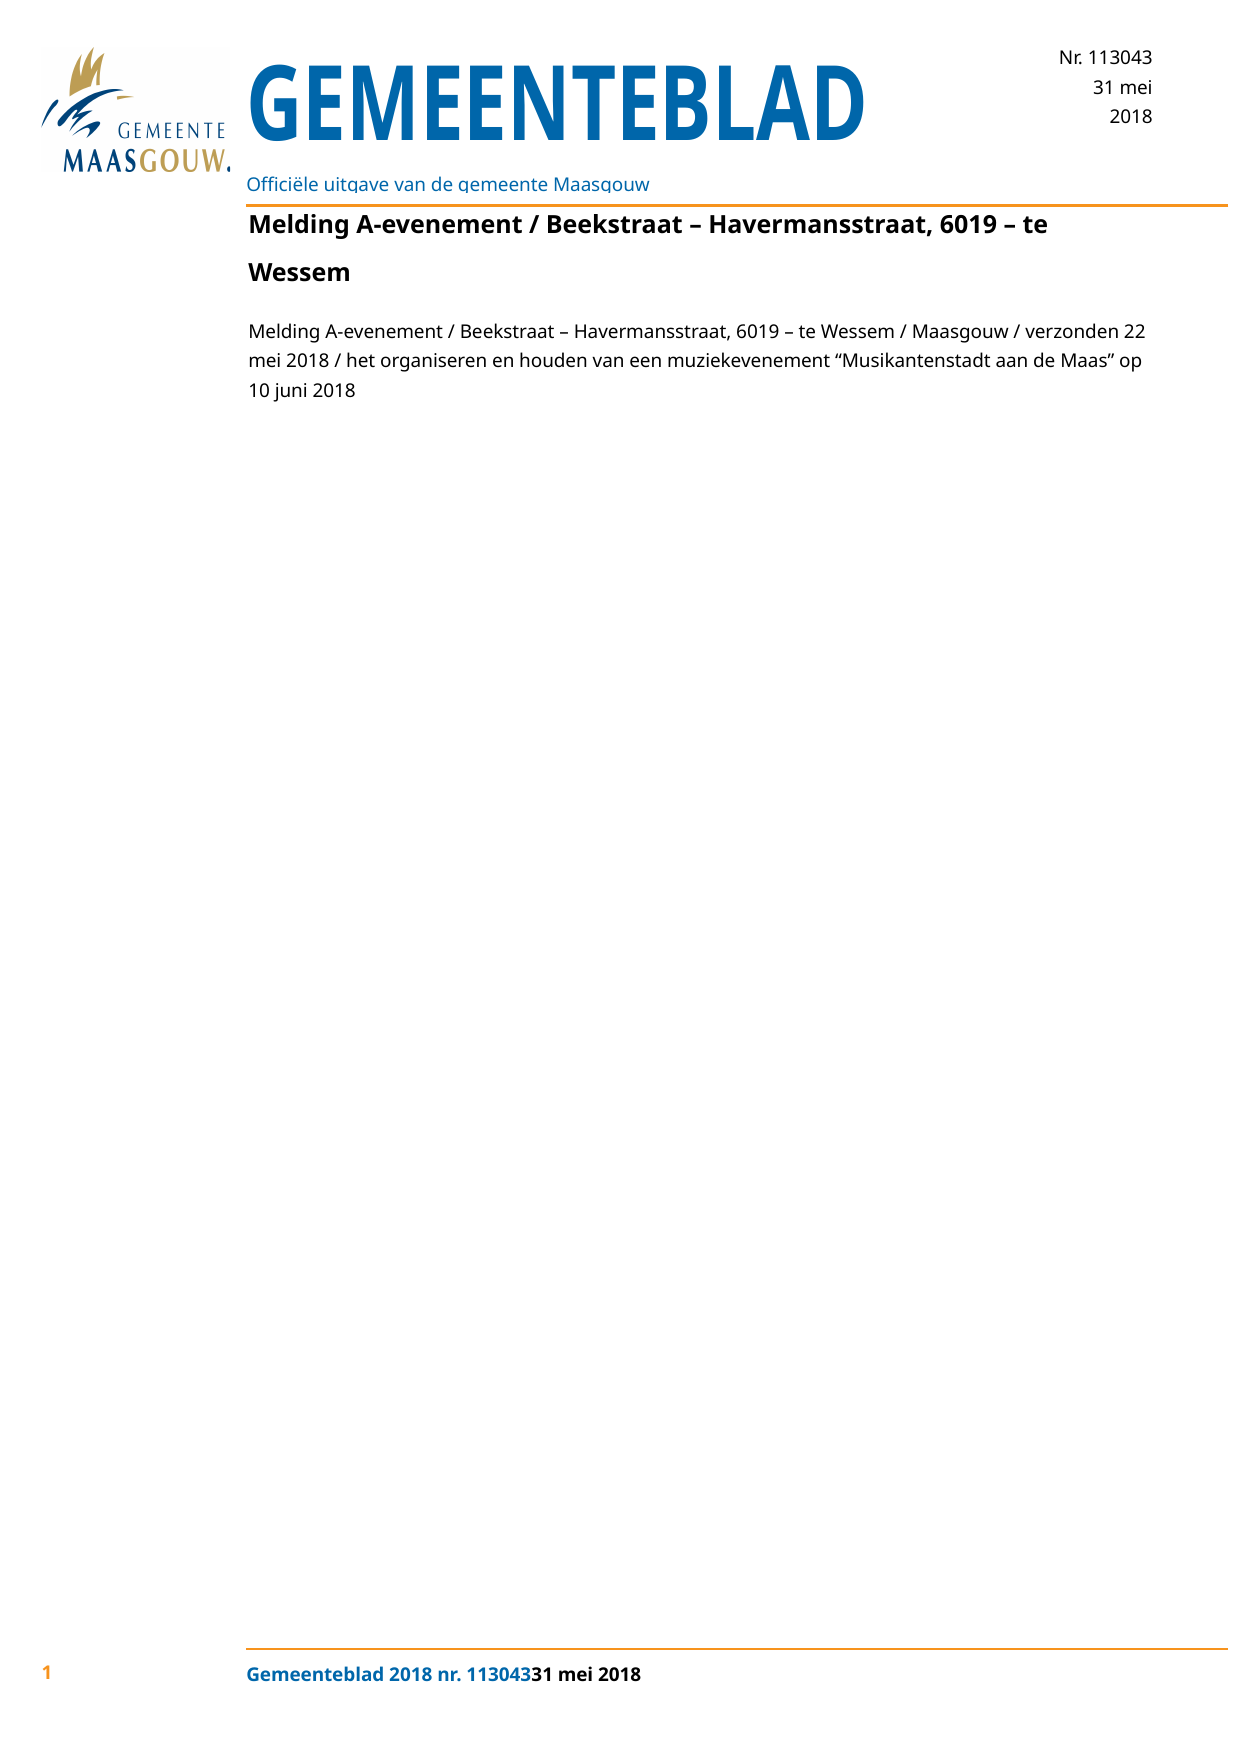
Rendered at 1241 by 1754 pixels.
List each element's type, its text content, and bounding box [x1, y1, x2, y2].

text Melding A-evenement / Beekstraat – Havermansstraat, 6019 – te Wessem / Maasgouw / verzonden 22 mei 2018 / het organiseren en houden van een muziekevenement “Musikantenstadt aan de Maas” op 10 juni 2018 [248, 318, 1152, 403]
text Melding A-evenement / Beekstraat – Havermansstraat, 6019 – te Wessem [248, 207, 1152, 288]
picture [41, 47, 231, 172]
